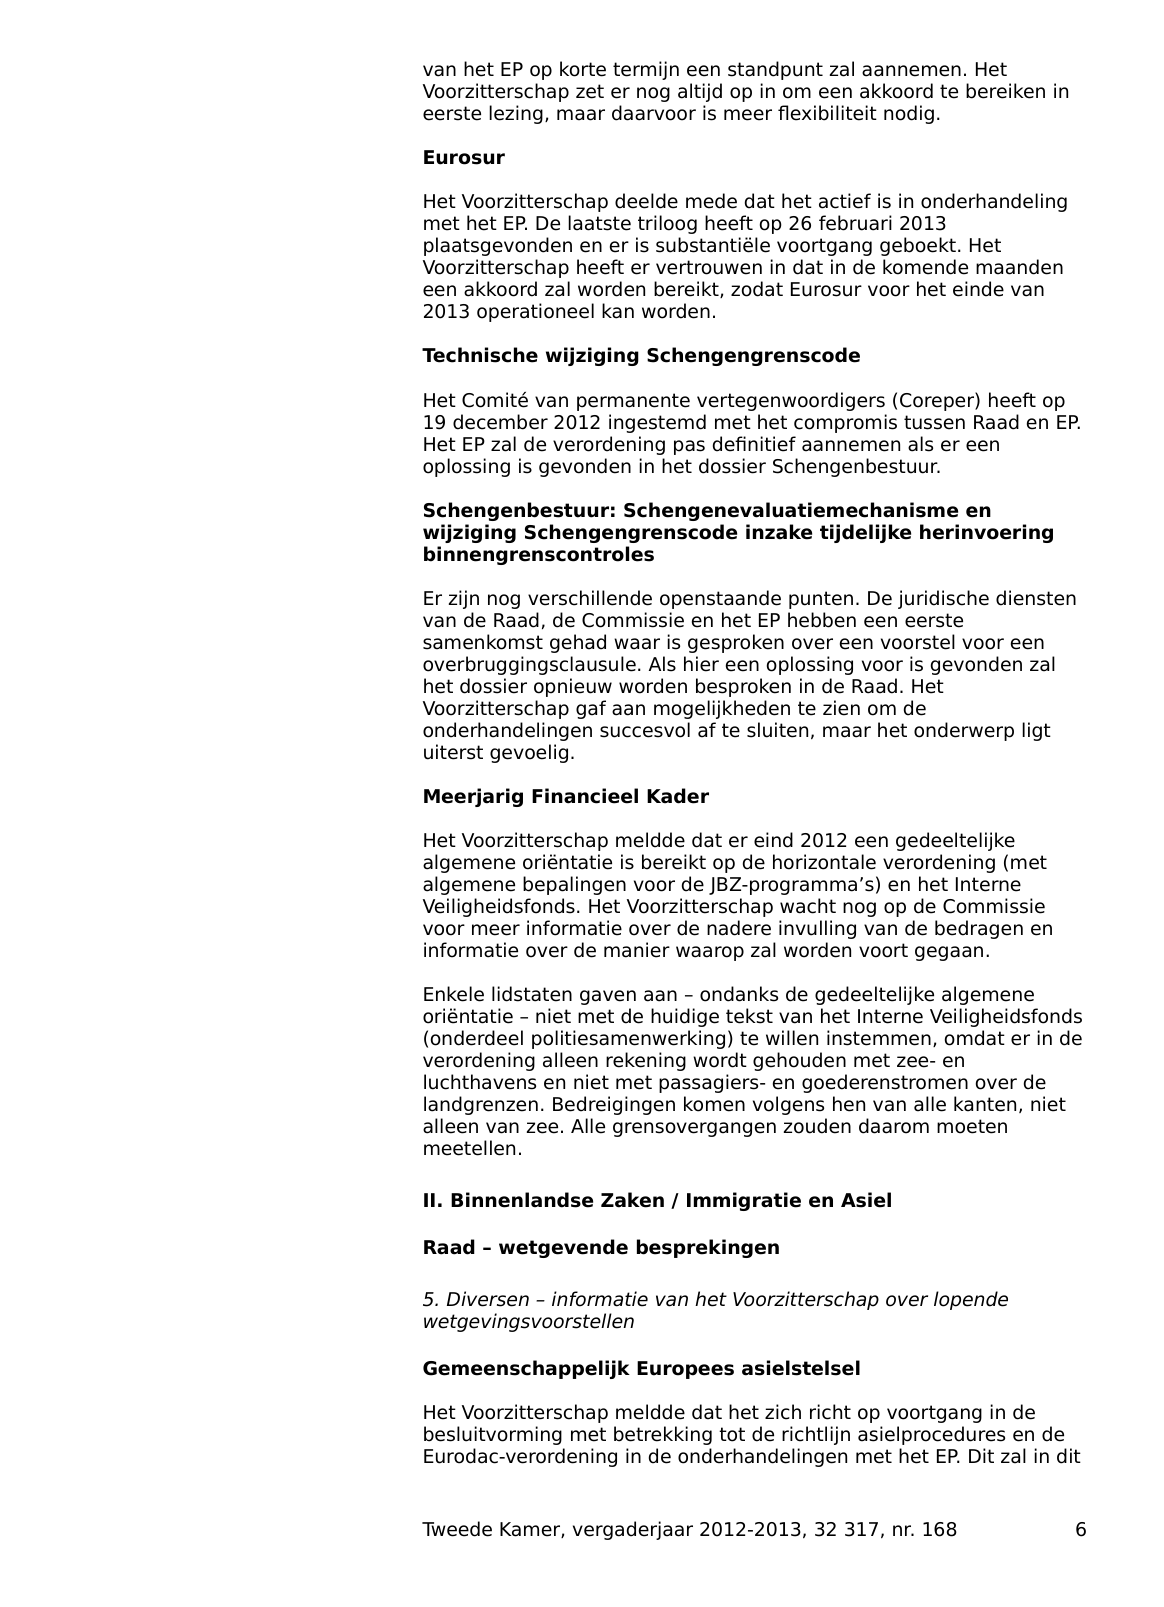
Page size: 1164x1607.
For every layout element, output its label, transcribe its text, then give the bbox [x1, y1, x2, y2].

subtitle 5. Diversen – informatie van het Voorzitterschap over lopende wetgevingsvoorstellen [422, 1289, 1087, 1333]
subtitle Technische wijziging Schengengrenscode [422, 345, 1087, 367]
text van het EP op korte termijn een standpunt zal aannemen. Het Voorzitterschap zet er nog altijd op in om een akkoord te bereiken in eerste lezing, maar daarvoor is meer flexibiliteit nodig. [422, 59, 1087, 125]
subtitle Eurosur [422, 147, 1087, 169]
text Het Voorzitterschap meldde dat het zich richt op voortgang in de besluitvorming met betrekking tot de richtlijn asielprocedures en de Eurodac-verordening in de onderhandelingen met het EP. Dit zal in dit [422, 1402, 1087, 1468]
subtitle Meerjarig Financieel Kader [422, 786, 1087, 808]
subtitle Raad – wetgevende besprekingen [422, 1237, 1087, 1259]
text Enkele lidstaten gaven aan – ondanks de gedeeltelijke algemene oriëntatie – niet met de huidige tekst van het Interne Veiligheidsfonds (onderdeel politiesamenwerking) te willen instemmen, omdat er in de verordening alleen rekening wordt gehouden met zee- en luchthavens en niet met passagiers- en goederenstromen over de landgrenzen. Bedreigingen komen volgens hen van alle kanten, niet alleen van zee. Alle grensovergangen zouden daarom moeten meetellen. [422, 984, 1087, 1160]
text Het Comité van permanente vertegenwoordigers (Coreper) heeft op 19 december 2012 ingestemd met het compromis tussen Raad en EP. Het EP zal de verordening pas definitief aannemen als er een oplossing is gevonden in het dossier Schengenbestuur. [422, 389, 1087, 477]
text Er zijn nog verschillende openstaande punten. De juridische diensten van de Raad, de Commissie en het EP hebben een eerste samenkomst gehad waar is gesproken over een voorstel voor een overbruggingsclausule. Als hier een oplossing voor is gevonden zal het dossier opnieuw worden besproken in de Raad. Het Voorzitterschap gaf aan mogelijkheden te zien om de onderhandelingen succesvol af te sluiten, maar het onderwerp ligt uiterst gevoelig. [422, 588, 1087, 764]
text Het Voorzitterschap deelde mede dat het actief is in onderhandeling met het EP. De laatste triloog heeft op 26 februari 2013 plaatsgevonden en er is substantiële voortgang geboekt. Het Voorzitterschap heeft er vertrouwen in dat in de komende maanden een akkoord zal worden bereikt, zodat Eurosur voor het einde van 2013 operationeel kan worden. [422, 191, 1087, 323]
text Het Voorzitterschap meldde dat er eind 2012 een gedeeltelijke algemene oriëntatie is bereikt op de horizontale verordening (met algemene bepalingen voor de JBZ-programma’s) en het Interne Veiligheidsfonds. Het Voorzitterschap wacht nog op de Commissie voor meer informatie over de nadere invulling van de bedragen en informatie over de manier waarop zal worden voort gegaan. [422, 830, 1087, 962]
subtitle II. Binnenlandse Zaken / Immigratie en Asiel [422, 1190, 1087, 1212]
subtitle Gemeenschappelijk Europees asielstelsel [422, 1358, 1087, 1380]
subtitle Schengenbestuur: Schengenevaluatiemechanisme en wijziging Schengengrenscode inzake tijdelijke herinvoering binnengrenscontroles [422, 500, 1087, 566]
